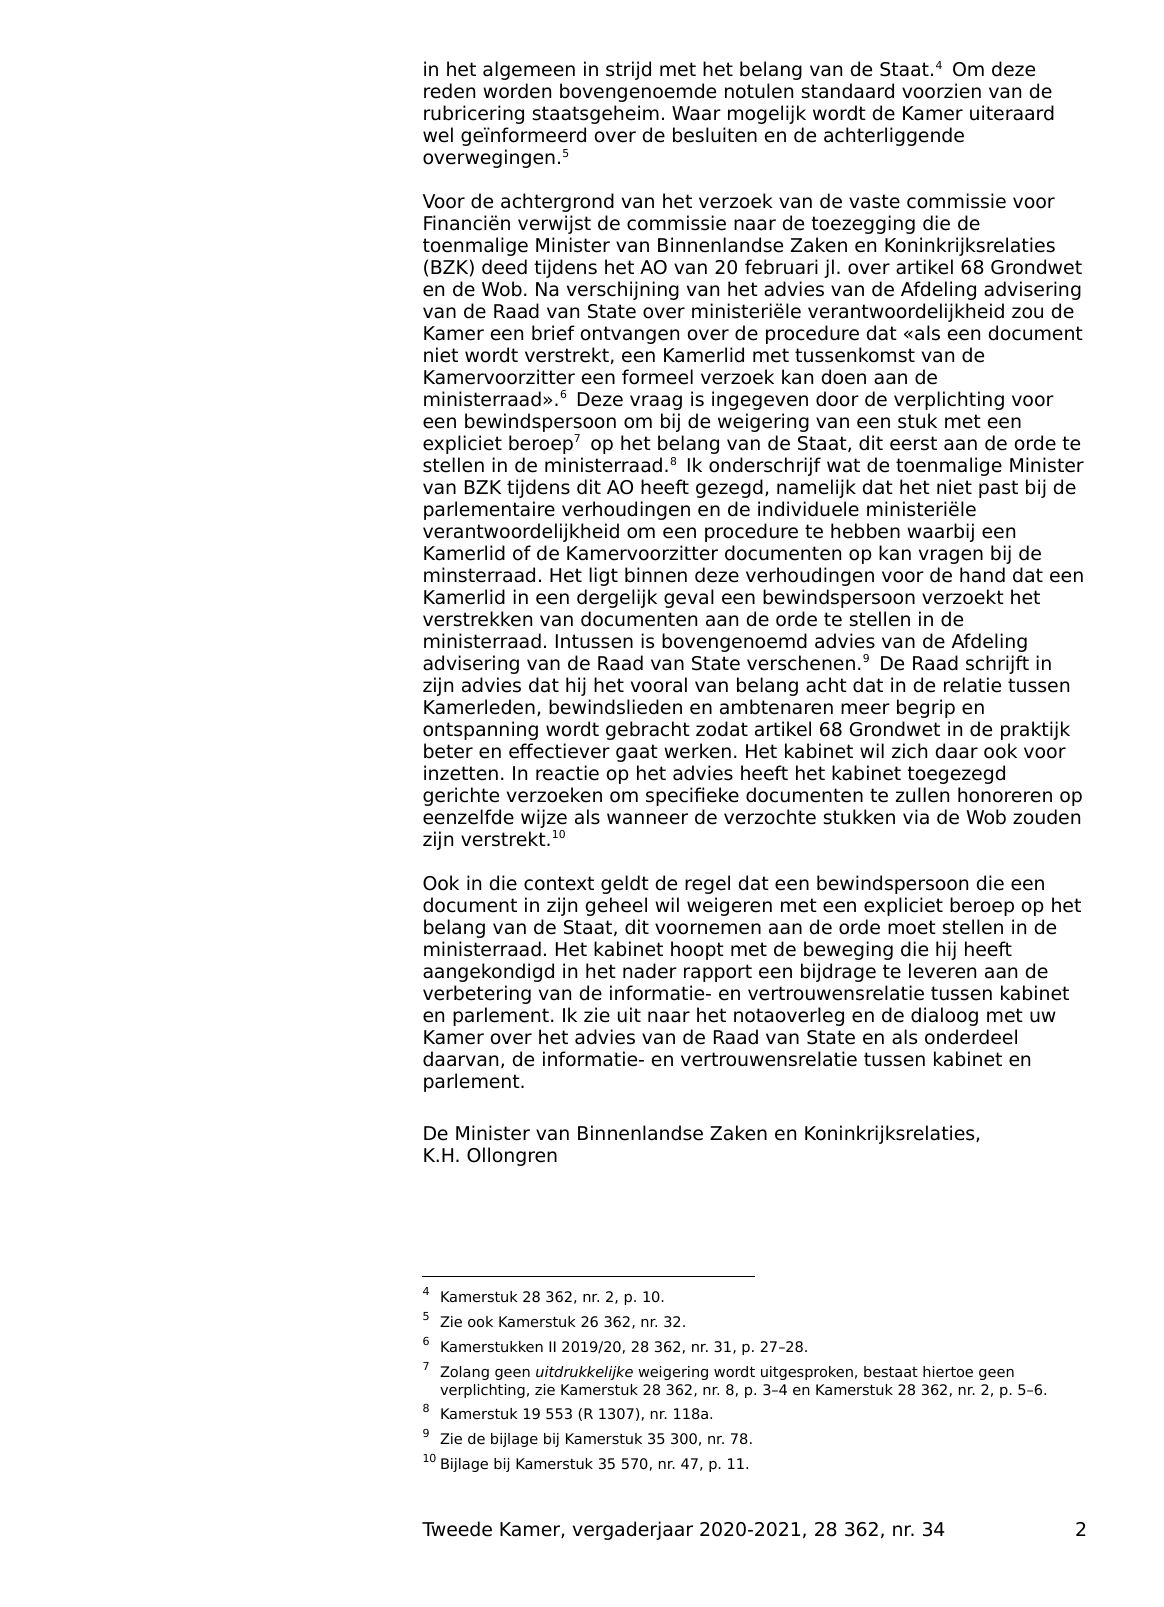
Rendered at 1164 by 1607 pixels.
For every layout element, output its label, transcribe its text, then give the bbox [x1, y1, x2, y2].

text Ook in die context geldt de regel dat een bewindspersoon die een document in zijn geheel wil weigeren met een expliciet beroep op het belang van de Staat, dit voornemen aan de orde moet stellen in de ministerraad. Het kabinet hoopt met de beweging die hij heeft aangekondigd in het nader rapport een bijdrage te leveren aan de verbetering van de informatie- en vertrouwensrelatie tussen kabinet en parlement. Ik zie uit naar het notaoverleg en de dialoog met uw Kamer over het advies van de Raad van State en als onderdeel daarvan, de informatie- en vertrouwensrelatie tussen kabinet en parlement. [422, 873, 1087, 1092]
text De Minister van Binnenlandse Zaken en Koninkrijksrelaties, K.H. Ollongren [422, 1122, 1087, 1166]
text Kamerstukken II 2019/20, 28 362, nr. 31, p. 27–28. [422, 1335, 1087, 1357]
text in het algemeen in strijd met het belang van de Staat. Om deze reden worden bovengenoemde notulen standaard voorzien van de rubricering staatsgeheim. Waar mogelijk wordt de Kamer uiteraard wel geïnformeerd over de besluiten en de achterliggende overwegingen. [422, 59, 1087, 169]
text Kamerstuk 28 362, nr. 2, p. 10. [422, 1285, 1087, 1307]
text Kamerstuk 19 553 (R 1307), nr. 118a. [422, 1402, 1087, 1424]
text Bijlage bij Kamerstuk 35 570, nr. 47, p. 11. [422, 1452, 1087, 1474]
text Zolang geen uitdrukkelijke weigering wordt uitgesproken, bestaat hiertoe geen verplichting, zie Kamerstuk 28 362, nr. 8, p. 3–4 en Kamerstuk 28 362, nr. 2, p. 5–6. [422, 1360, 1087, 1399]
text Zie de bijlage bij Kamerstuk 35 300, nr. 78. [422, 1427, 1087, 1449]
text Zie ook Kamerstuk 26 362, nr. 32. [422, 1310, 1087, 1332]
text Voor de achtergrond van het verzoek van de vaste commissie voor Financiën verwijst de commissie naar de toezegging die de toenmalige Minister van Binnenlandse Zaken en Koninkrijksrelaties (BZK) deed tijdens het AO van 20 februari jl. over artikel 68 Grondwet en de Wob. Na verschijning van het advies van de Afdeling advisering van de Raad van State over ministeriële verantwoordelijkheid zou de Kamer een brief ontvangen over de procedure dat «als een document niet wordt verstrekt, een Kamerlid met tussenkomst van de Kamervoorzitter een formeel verzoek kan doen aan de ministerraad». Deze vraag is ingegeven door de verplichting voor een bewindspersoon om bij de weigering van een stuk met een expliciet beroep op het belang van de Staat, dit eerst aan de orde te stellen in de ministerraad. Ik onderschrijf wat de toenmalige Minister van BZK tijdens dit AO heeft gezegd, namelijk dat het niet past bij de parlementaire verhoudingen en de individuele ministeriële verantwoordelijkheid om een procedure te hebben waarbij een Kamerlid of de Kamervoorzitter documenten op kan vragen bij de minsterraad. Het ligt binnen deze verhoudingen voor de hand dat een Kamerlid in een dergelijk geval een bewindspersoon verzoekt het verstrekken van documenten aan de orde te stellen in de ministerraad. Intussen is bovengenoemd advies van de Afdeling advisering van de Raad van State verschenen. De Raad schrijft in zijn advies dat hij het vooral van belang acht dat in de relatie tussen Kamerleden, bewindslieden en ambtenaren meer begrip en ontspanning wordt gebracht zodat artikel 68 Grondwet in de praktijk beter en effectiever gaat werken. Het kabinet wil zich daar ook voor inzetten. In reactie op het advies heeft het kabinet toegezegd gerichte verzoeken om specifieke documenten te zullen honoreren op eenzelfde wijze als wanneer de verzochte stukken via de Wob zouden zijn verstrekt. [422, 191, 1087, 851]
